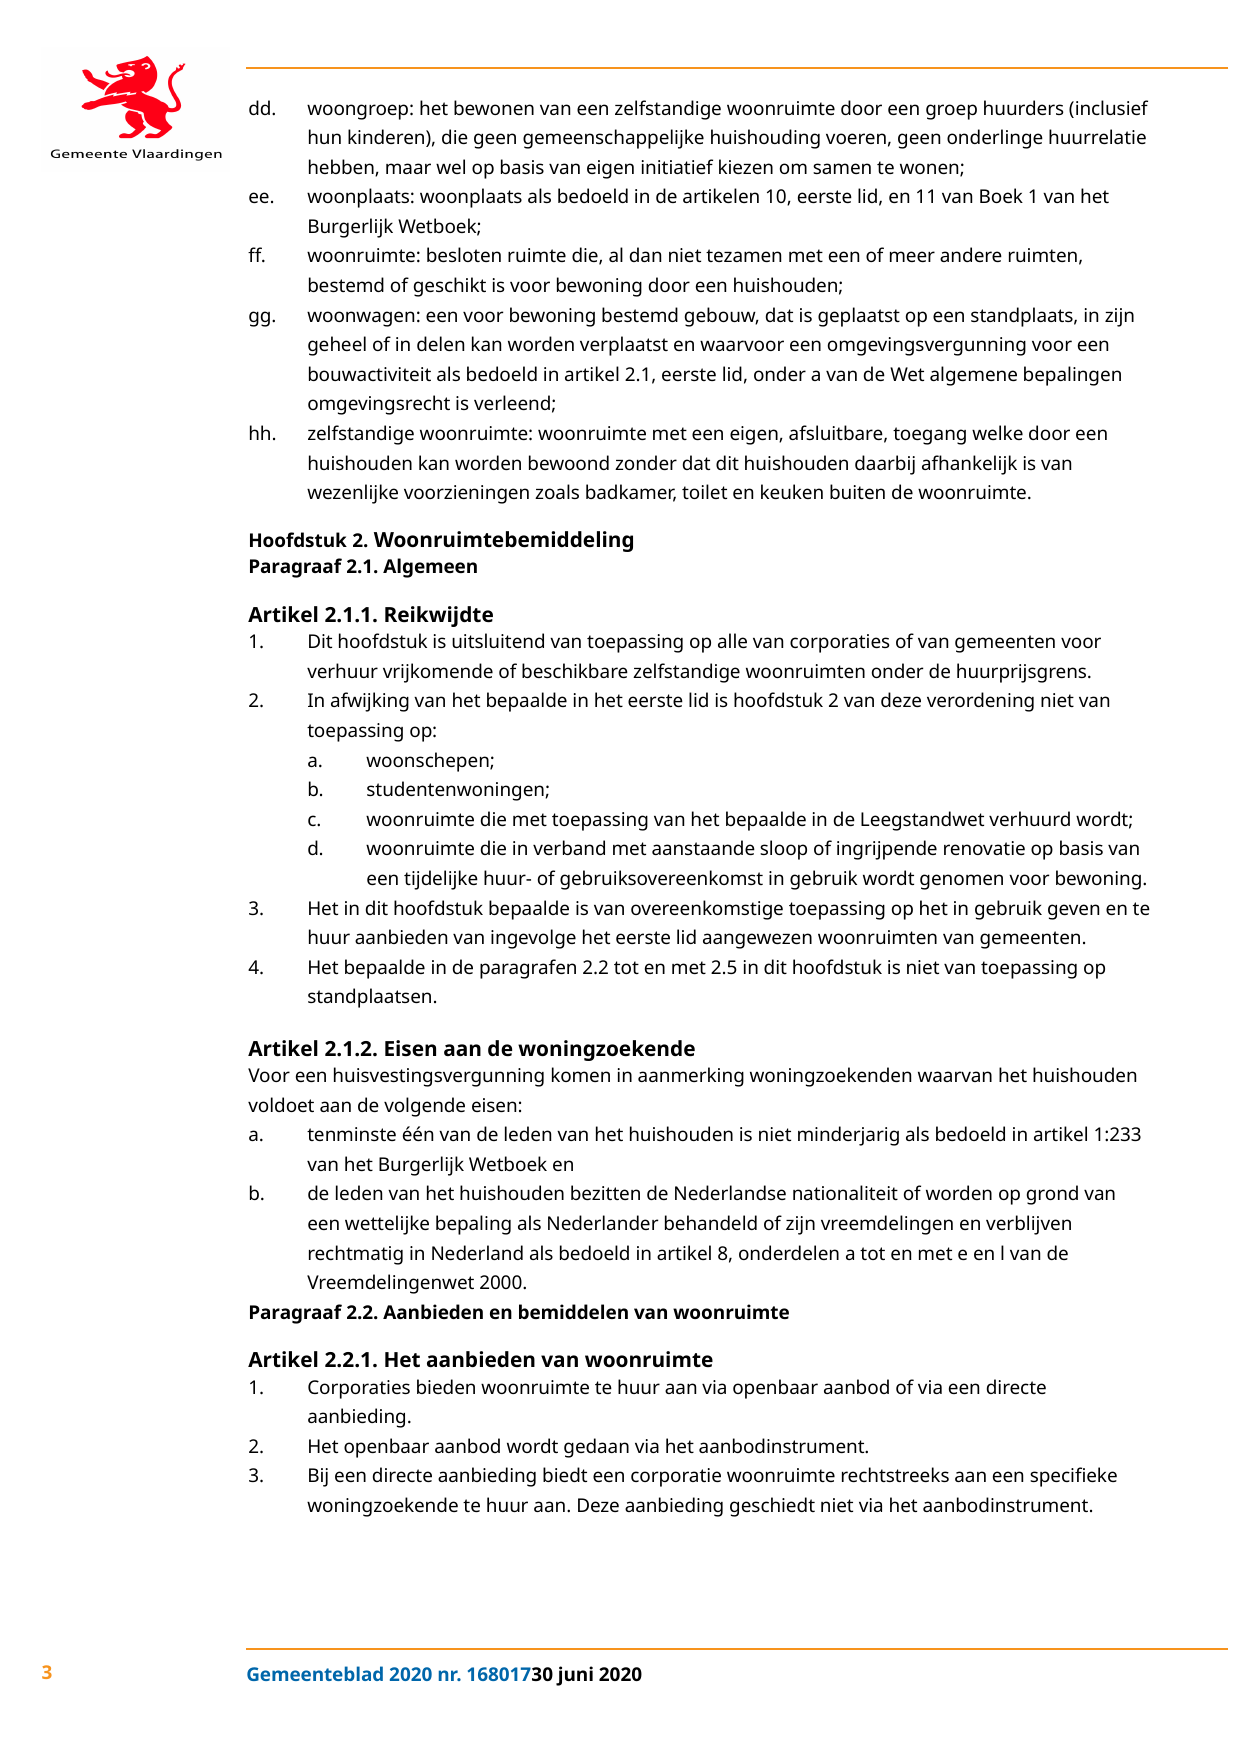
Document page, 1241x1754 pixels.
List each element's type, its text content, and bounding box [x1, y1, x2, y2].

list Het in dit hoofdstuk bepaalde is van overeenkomstige toepassing op het in gebruik geven en te huur aanbieden van ingevolge het eerste lid aangewezen woonruimten van gemeenten. [248, 895, 1152, 950]
list In afwijking van het bepaalde in het eerste lid is hoofdstuk 2 van deze verordening niet van toepassing op: [248, 688, 1152, 743]
text Artikel 2.2.1. Het aanbieden van woonruimte [248, 1346, 1152, 1374]
list woonplaats: woonplaats als bedoeld in de artikelen 10, eerste lid, en 11 van Boek 1 van het Burgerlijk Wetboek; [248, 183, 1152, 239]
text Voor een huisvestingsvergunning komen in aanmerking woningzoekenden waarvan het huishouden voldoet aan de volgende eisen: [248, 1062, 1152, 1118]
text Artikel 2.1.2. Eisen aan de woningzoekende [248, 1034, 1152, 1062]
text Artikel 2.1.1. Reikwijdte [248, 600, 1152, 628]
picture [41, 47, 231, 172]
list Corporaties bieden woonruimte te huur aan via openbaar aanbod of via een directe aanbieding. [248, 1374, 1152, 1429]
list Het openbaar aanbod wordt gedaan via het aanbodinstrument. [248, 1433, 1152, 1459]
list woonruimte die in verband met aanstaande sloop of ingrijpende renovatie op basis van een tijdelijke huur- of gebruiksovereenkomst in gebruik wordt genomen voor bewoning. [307, 836, 1152, 891]
list woongroep: het bewonen van een zelfstandige woonruimte door een groep huurders (inclusief hun kinderen), die geen gemeenschappelijke huishouding voeren, geen onderlinge huurrelatie hebben, maar wel op basis van eigen initiatief kiezen om samen te wonen; [248, 95, 1152, 180]
list Dit hoofdstuk is uitsluitend van toepassing op alle van corporaties of van gemeenten voor verhuur vrijkomende of beschikbare zelfstandige woonruimten onder de huurprijsgrens. [248, 628, 1152, 684]
text Paragraaf 2.1. Algemeen [248, 553, 1152, 579]
list de leden van het huishouden bezitten de Nederlandse nationaliteit of worden op grond van een wettelijke bepaling als Nederlander behandeld of zijn vreemdelingen en verblijven rechtmatig in Nederland als bedoeld in artikel 8, onderdelen a tot en met e en l van de Vreemdelingenwet 2000. [248, 1181, 1152, 1295]
list Bij een directe aanbieding biedt een corporatie woonruimte rechtstreeks aan een specifieke woningzoekende te huur aan. Deze aanbieding geschiedt niet via het aanbodinstrument. [248, 1463, 1152, 1518]
list zelfstandige woonruimte: woonruimte met een eigen, afsluitbare, toegang welke door een huishouden kan worden bewoond zonder dat dit huishouden daarbij afhankelijk is van wezenlijke voorzieningen zoals badkamer, toilet en keuken buiten de woonruimte. [248, 420, 1152, 505]
list woonruimte: besloten ruimte die, al dan niet tezamen met een of meer andere ruimten, bestemd of geschikt is voor bewoning door een huishouden; [248, 243, 1152, 298]
list tenminste één van de leden van het huishouden is niet minderjarig als bedoeld in artikel 1:233 van het Burgerlijk Wetboek en [248, 1121, 1152, 1177]
text Hoofdstuk 2. Woonruimtebemiddeling [248, 525, 1152, 553]
list woonwagen: een voor bewoning bestemd gebouw, dat is geplaatst op een standplaats, in zijn geheel of in delen kan worden verplaatst en waarvoor een omgevingsvergunning voor een bouwactiviteit als bedoeld in artikel 2.1, eerste lid, onder a van de Wet algemene bepalingen omgevingsrecht is verleend; [248, 302, 1152, 416]
list woonschepen; [307, 747, 1152, 772]
text Paragraaf 2.2. Aanbieden en bemiddelen van woonruimte [248, 1299, 1152, 1325]
list woonruimte die met toepassing van het bepaalde in de Leegstandwet verhuurd wordt; [307, 806, 1152, 832]
list Het bepaalde in de paragrafen 2.2 tot en met 2.5 in dit hoofdstuk is niet van toepassing op standplaatsen. [248, 954, 1152, 1009]
list studentenwoningen; [307, 776, 1152, 802]
